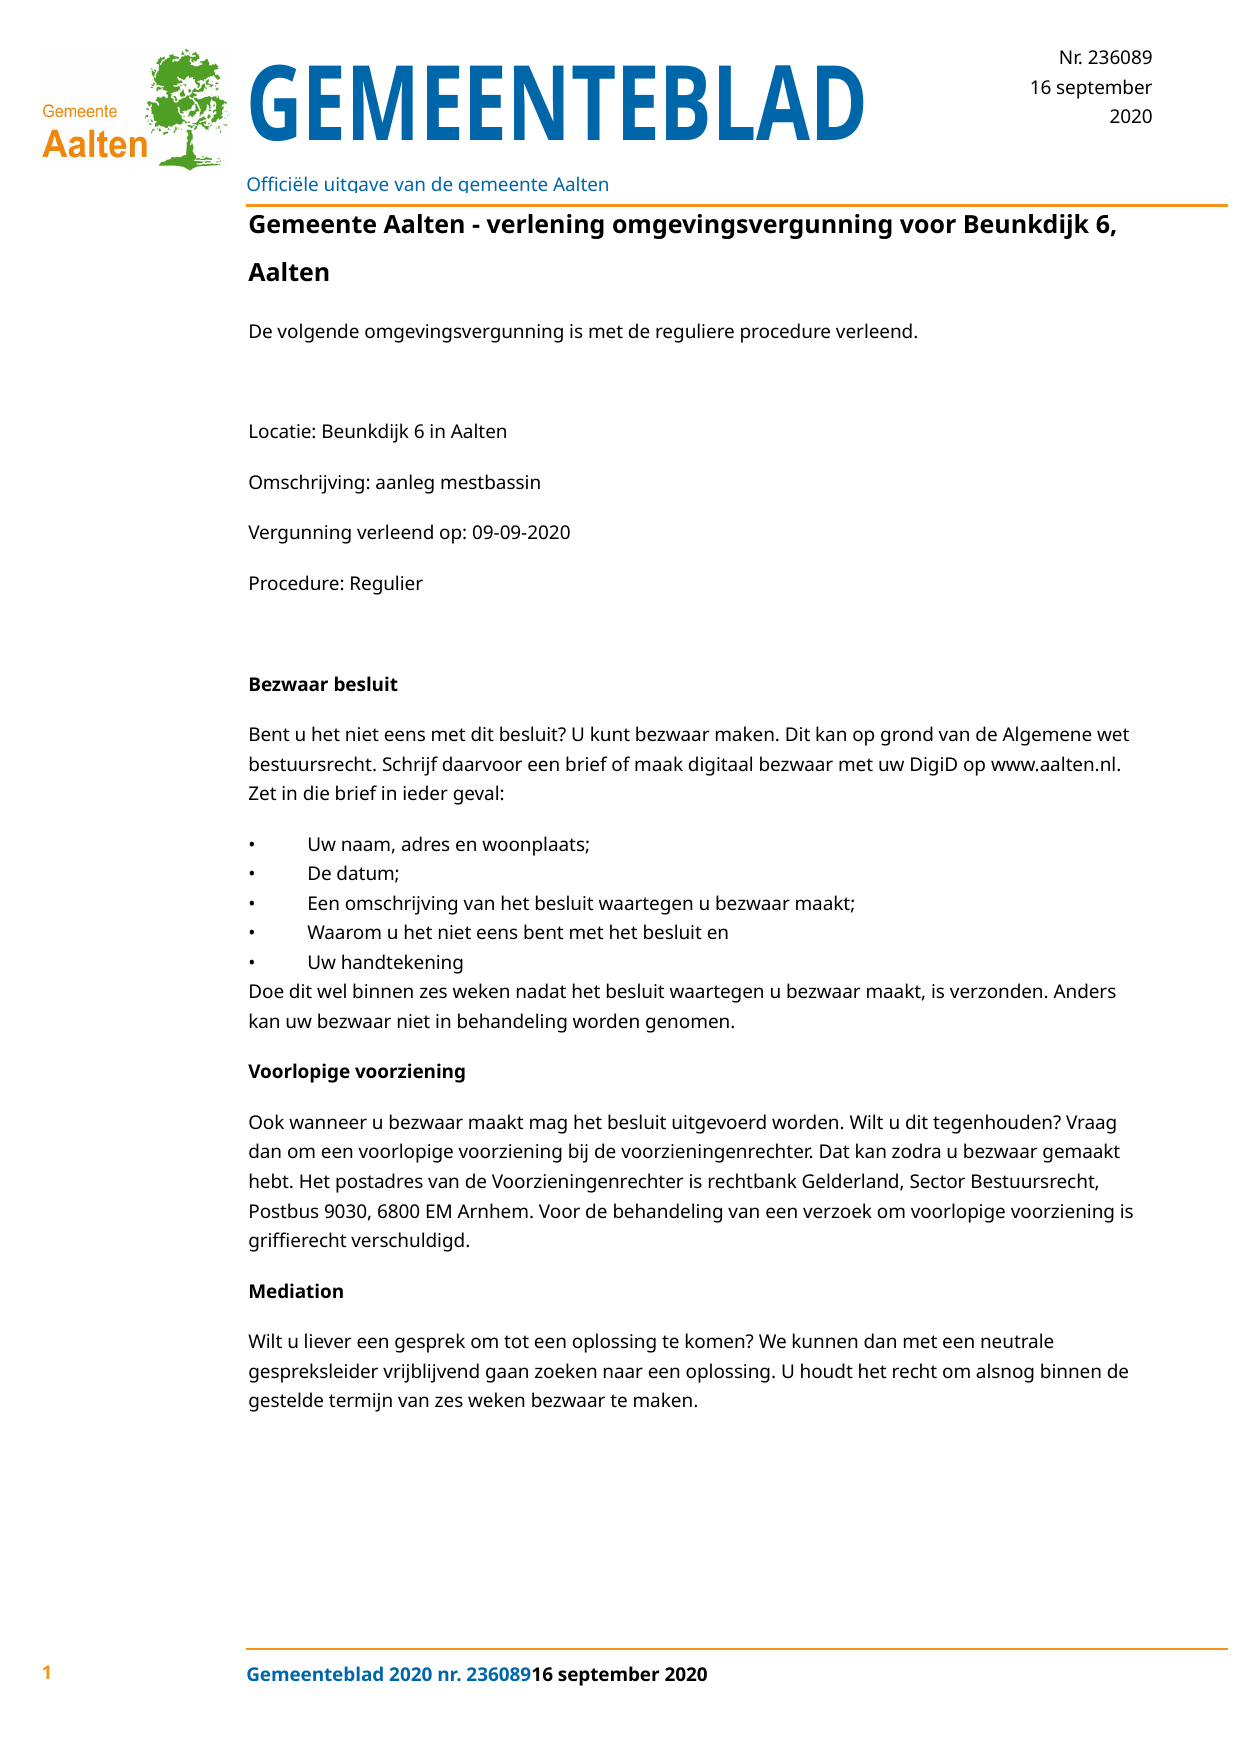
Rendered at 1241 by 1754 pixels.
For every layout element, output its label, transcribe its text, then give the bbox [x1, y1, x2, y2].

text Ook wanneer u bezwaar maakt mag het besluit uitgevoerd worden. Wilt u dit tegenhouden? Vraag dan om een voorlopige voorziening bij de voorzieningenrechter. Dat kan zodra u bezwaar gemaakt hebt. Het postadres van de Voorzieningenrechter is rechtbank Gelderland, Sector Bestuursrecht, Postbus 9030, 6800 EM Arnhem. Voor de behandeling van een verzoek om voorlopige voorziening is griffierecht verschuldigd. [248, 1109, 1152, 1253]
list Een omschrijving van het besluit waartegen u bezwaar maakt; [248, 890, 1152, 916]
text Locatie: Beunkdijk 6 in Aalten [248, 419, 1152, 444]
text Doe dit wel binnen zes weken nadat het besluit waartegen u bezwaar maakt, is verzonden. Anders kan uw bezwaar niet in behandeling worden genomen. [248, 979, 1152, 1034]
picture [41, 47, 231, 172]
text Procedure: Regulier [248, 570, 1152, 596]
list Uw handtekening [248, 949, 1152, 975]
text Gemeente Aalten - verlening omgevingsvergunning voor Beunkdijk 6, Aalten [248, 207, 1152, 288]
text Bent u het niet eens met dit besluit? U kunt bezwaar maken. Dit kan op grond van de Algemene wet bestuursrecht. Schrijf daarvoor een brief of maak digitaal bezwaar met uw DigiD op www.aalten.nl. Zet in die brief in ieder geval: [248, 721, 1152, 806]
text De volgende omgevingsvergunning is met de reguliere procedure verleend. [248, 318, 1152, 344]
list Waarom u het niet eens bent met het besluit en [248, 919, 1152, 945]
list De datum; [248, 860, 1152, 886]
text Mediation [248, 1278, 1152, 1304]
text Vergunning verleend op: 09-09-2020 [248, 519, 1152, 545]
text Wilt u liever een gesprek om tot een oplossing te komen? We kunnen dan met een neutrale gespreksleider vrijblijvend gaan zoeken naar een oplossing. U houdt het recht om alsnog binnen de gestelde termijn van zes weken bezwaar te maken. [248, 1328, 1152, 1413]
list Uw naam, adres en woonplaats; [248, 831, 1152, 857]
text Bezwaar besluit [248, 671, 1152, 697]
text Voorlopige voorziening [248, 1059, 1152, 1084]
text Omschrijving: aanleg mestbassin [248, 469, 1152, 495]
